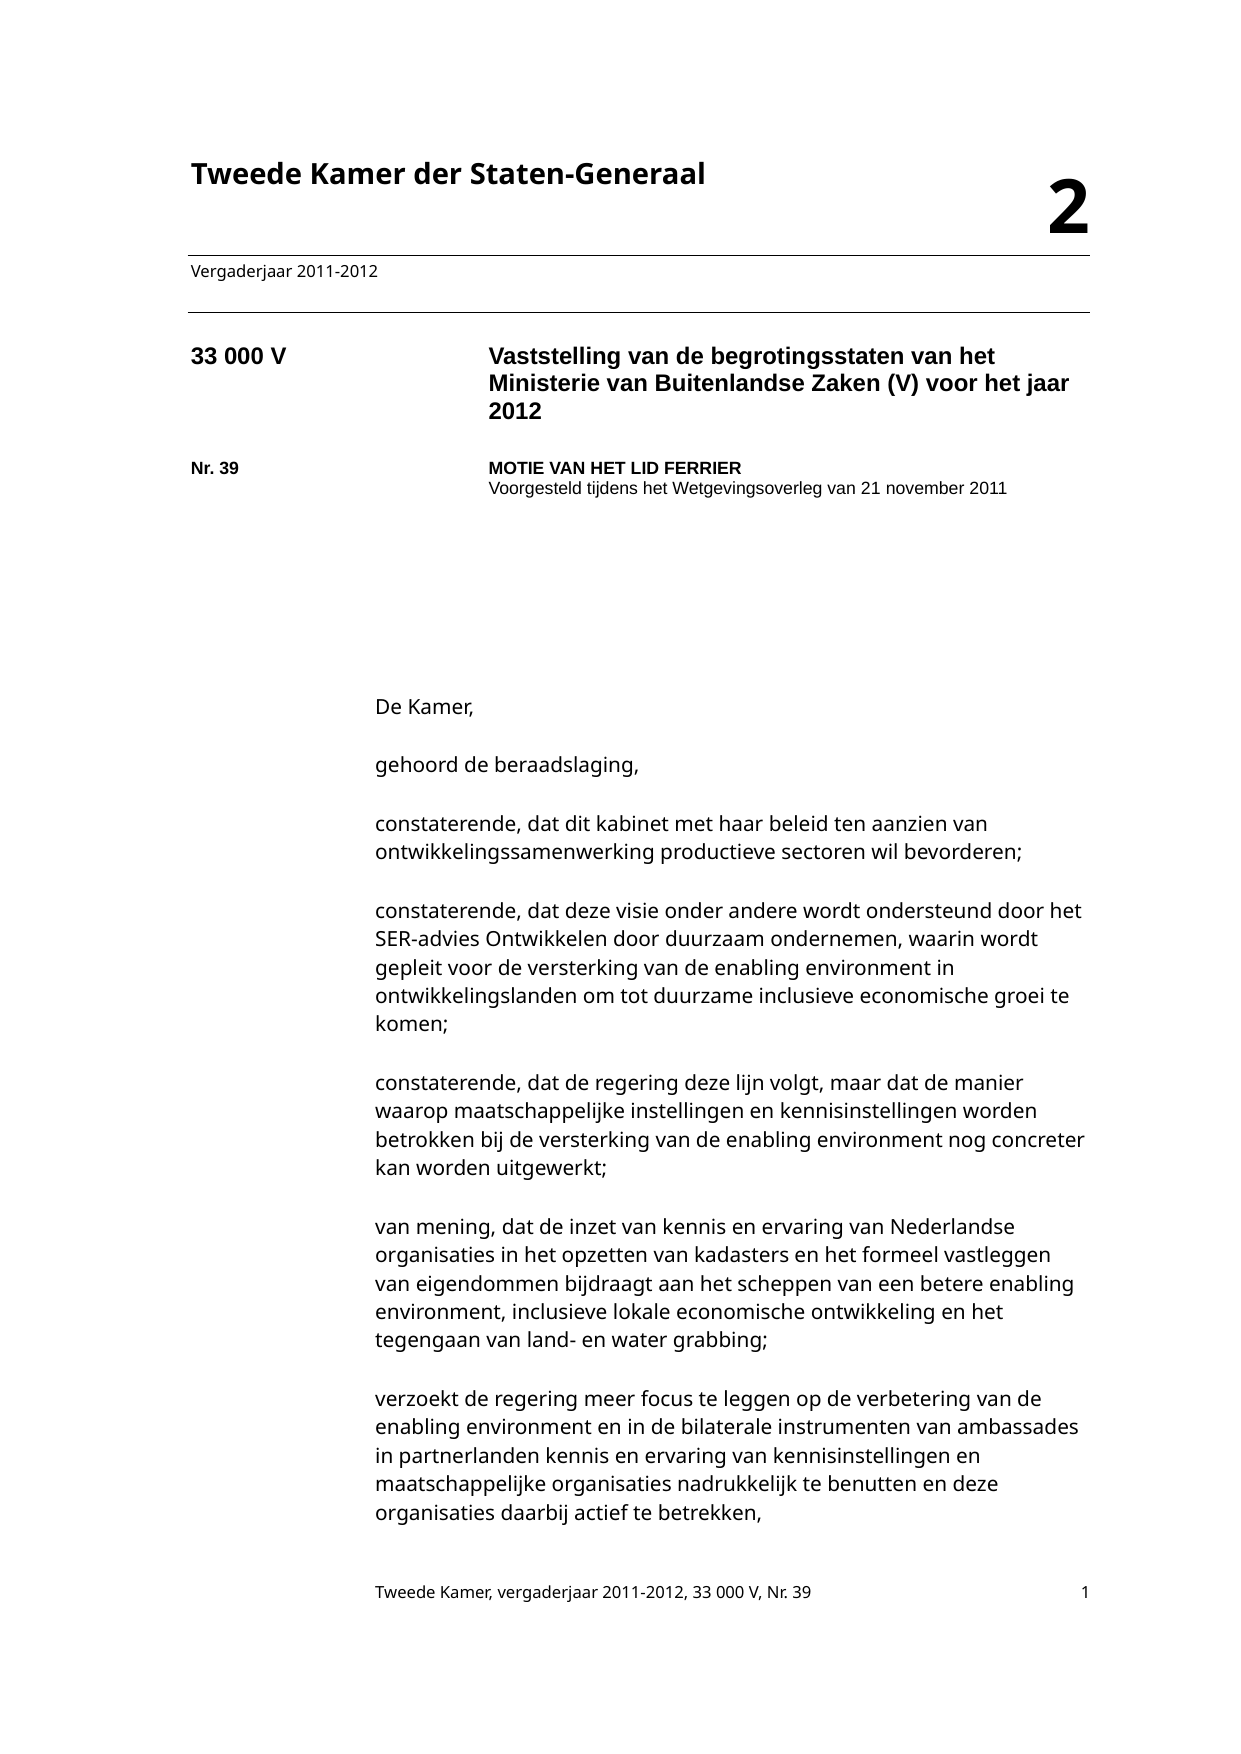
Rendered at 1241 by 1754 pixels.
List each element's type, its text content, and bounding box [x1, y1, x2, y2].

table_cell Vaststelling van de begrotingsstaten van het Ministerie van Buitenlandse Zaken (V) voor het jaar 2012 [485, 339, 1090, 454]
text De Kamer, [375, 692, 1090, 721]
table_cell [188, 313, 485, 339]
table_header 2 [910, 150, 1090, 255]
table_header Tweede Kamer der Staten-Generaal [188, 150, 909, 255]
text constaterende, dat deze visie onder andere wordt ondersteund door het SER-advies Ontwikkelen door duurzaam ondernemen, waarin wordt gepleit voor de versterking van de enabling environment in ontwikkelingslanden om tot duurzame inclusieve economische groei te komen; [375, 896, 1090, 1038]
table_cell [485, 256, 1090, 312]
table_cell 33 000 V [188, 339, 485, 454]
table_cell [485, 313, 1090, 339]
table_cell MOTIE VAN HET LID FERRIER Voorgesteld tijdens het Wetgevingsoverleg van 21 november 2011 [485, 455, 1090, 573]
text constaterende, dat de regering deze lijn volgt, maar dat de manier waarop maatschappelijke instellingen en kennisinstellingen worden betrokken bij de versterking van de enabling environment nog concreter kan worden uitgewerkt; [375, 1068, 1090, 1182]
table_cell Vergaderjaar 2011-2012 [188, 256, 485, 312]
text verzoekt de regering meer focus te leggen op de verbetering van de enabling environment en in de bilaterale instrumenten van ambassades in partnerlanden kennis en ervaring van kennisinstellingen en maatschappelijke organisaties nadrukkelijk te benutten en deze organisaties daarbij actief te betrekken, [375, 1384, 1090, 1526]
table_cell Nr. 39 [188, 455, 485, 573]
text constaterende, dat dit kabinet met haar beleid ten aanzien van ontwikkelingssamenwerking productieve sectoren wil bevorderen; [375, 809, 1090, 866]
text van mening, dat de inzet van kennis en ervaring van Nederlandse organisaties in het opzetten van kadasters en het formeel vastleggen van eigendommen bijdraagt aan het scheppen van een betere enabling environment, inclusieve lokale economische ontwikkeling en het tegengaan van land- en water grabbing; [375, 1212, 1090, 1354]
text gehoord de beraadslaging, [375, 751, 1090, 779]
